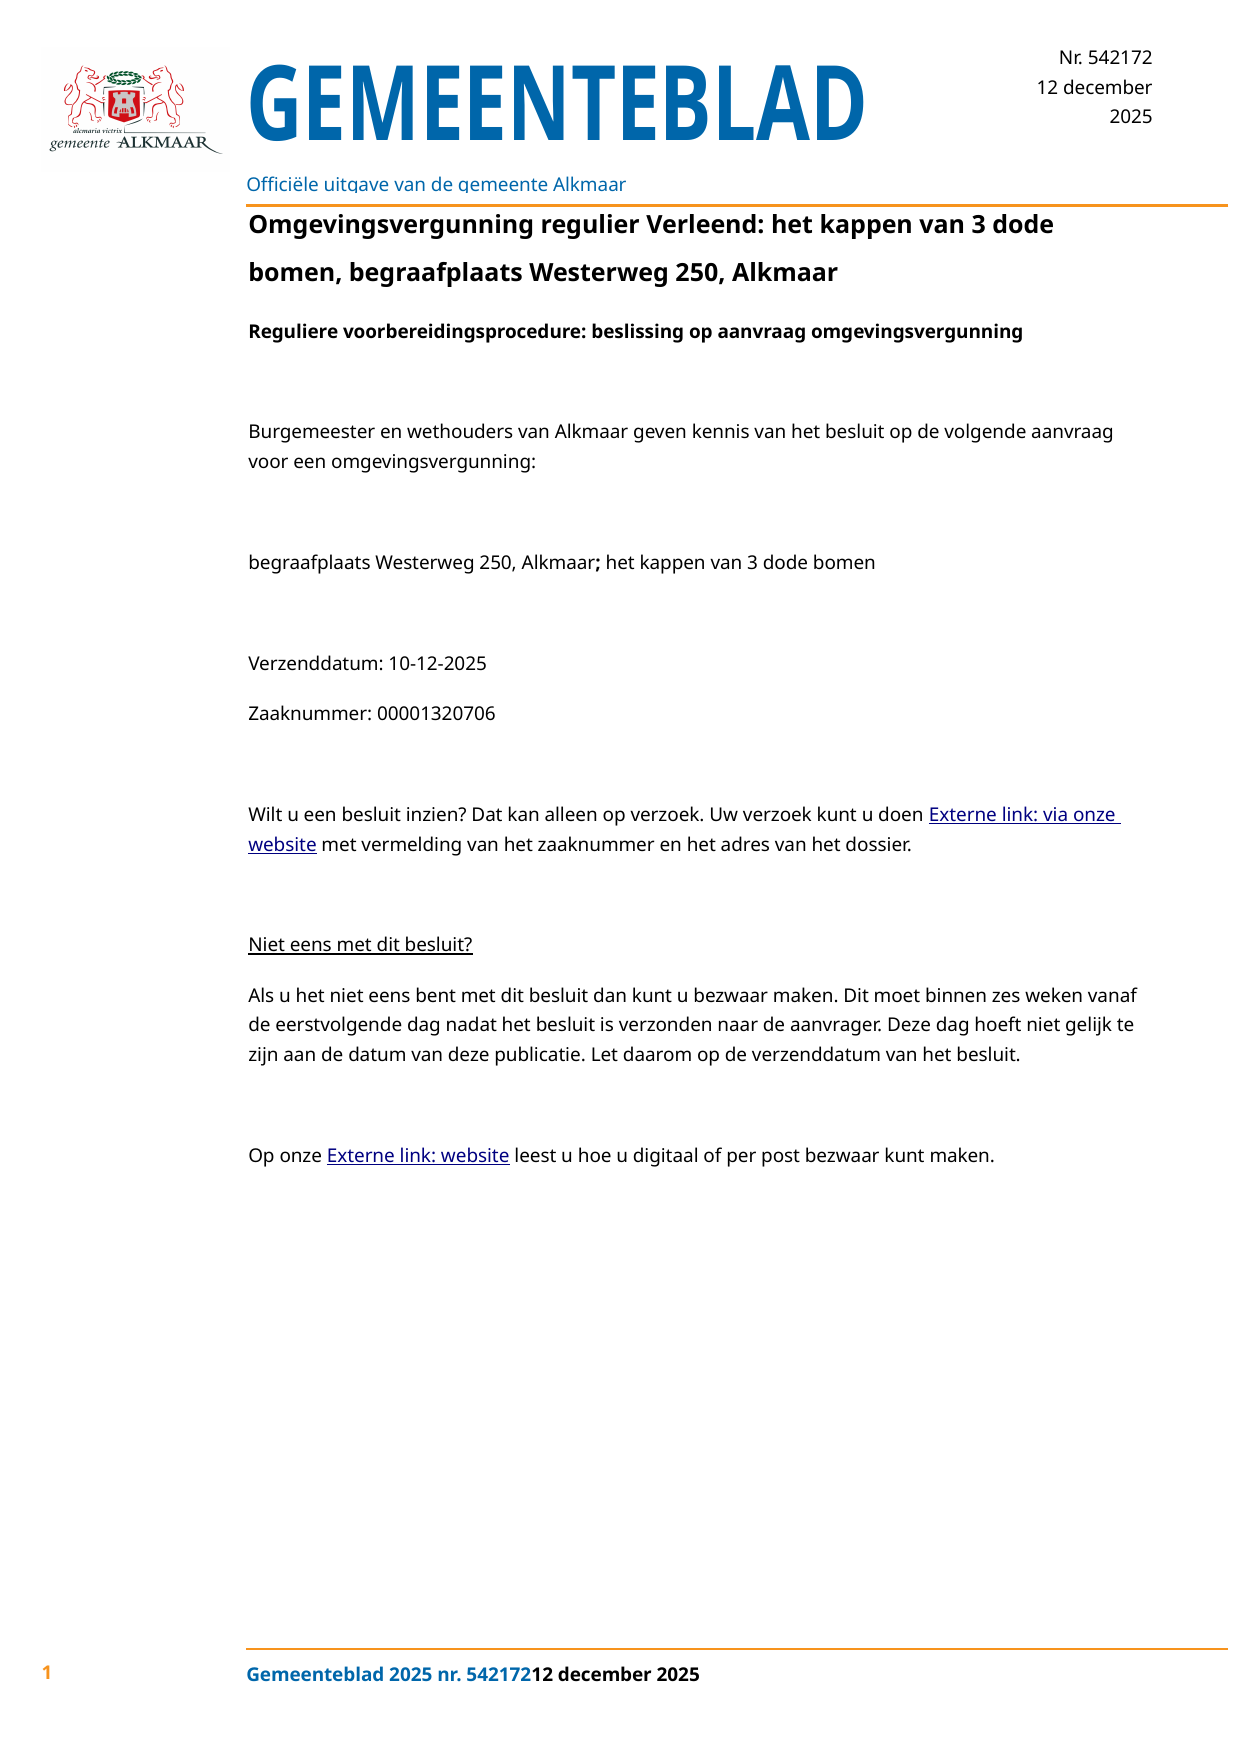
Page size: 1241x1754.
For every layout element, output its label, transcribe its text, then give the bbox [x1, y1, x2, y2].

text Verzenddatum: 10-12-2025 [248, 650, 1152, 676]
picture [41, 47, 231, 172]
text begraafplaats Westerweg 250, Alkmaar; het kappen van 3 dode bomen [248, 549, 1152, 575]
text Burgemeester en wethouders van Alkmaar geven kennis van het besluit op de volgende aanvraag voor een omgevingsvergunning: [248, 419, 1152, 474]
text Zaaknummer: 00001320706 [248, 700, 1152, 726]
text Op onze Externe link: website leest u hoe u digitaal of per post bezwaar kunt maken. [248, 1142, 1152, 1168]
text Als u het niet eens bent met dit besluit dan kunt u bezwaar maken. Dit moet binnen zes weken vanaf de eerstvolgende dag nadat het besluit is verzonden naar de aanvrager. Deze dag hoeft niet gelijk te zijn aan de datum van deze publicatie. Let daarom op de verzenddatum van het besluit. [248, 982, 1152, 1067]
text Reguliere voorbereidingsprocedure: beslissing op aanvraag omgevingsvergunning [248, 318, 1152, 344]
text Omgevingsvergunning regulier Verleend: het kappen van 3 dode bomen, begraafplaats Westerweg 250, Alkmaar [248, 207, 1152, 288]
text Wilt u een besluit inzien? Dat kan alleen op verzoek. Uw verzoek kunt u doen Externe link: via onze website met vermelding van het zaaknummer en het adres van het dossier. [248, 801, 1152, 857]
text Niet eens met dit besluit? [248, 932, 1152, 957]
